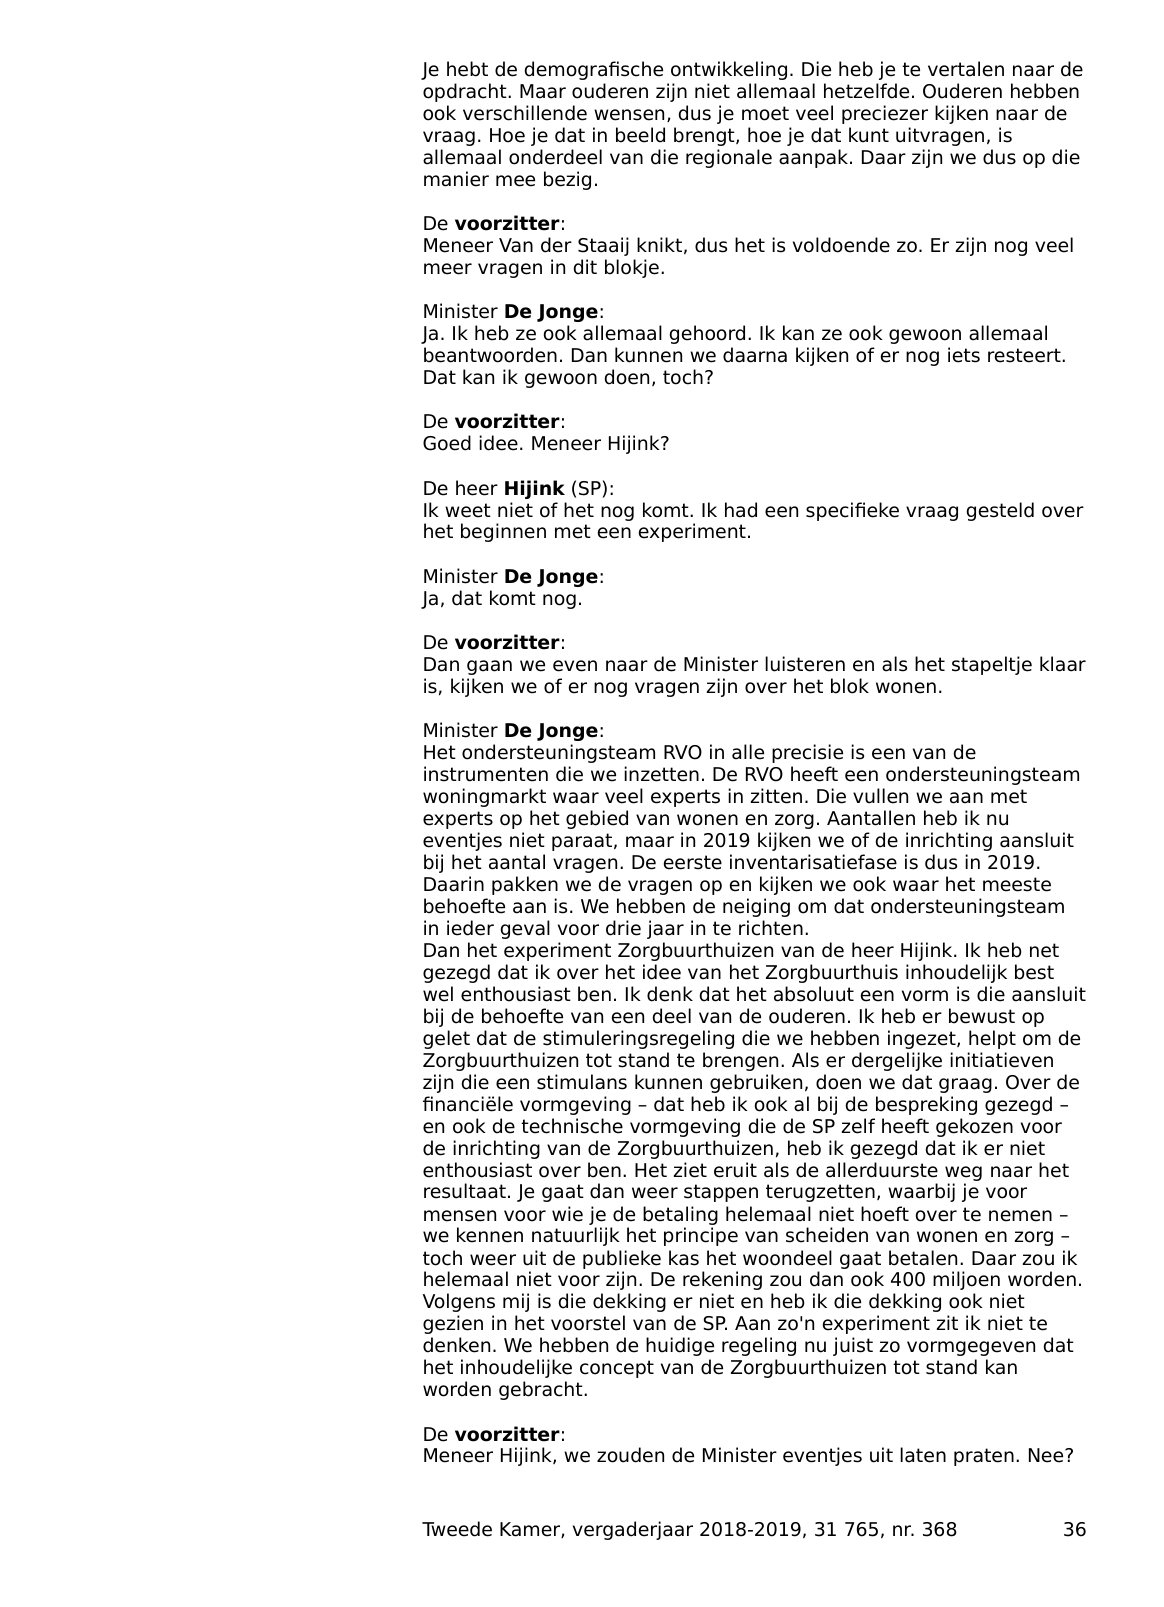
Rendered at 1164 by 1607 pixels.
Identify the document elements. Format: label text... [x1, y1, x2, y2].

text Meneer Hijink, we zouden de Minister eventjes uit laten praten. Nee? [422, 1445, 1087, 1467]
text De voorzitter: [422, 1423, 1087, 1445]
text De voorzitter: [422, 632, 1087, 654]
text Ja, dat komt nog. [422, 588, 1087, 609]
text Minister De Jonge: [422, 301, 1087, 323]
text Je hebt de demografische ontwikkeling. Die heb je te vertalen naar de opdracht. Maar ouderen zijn niet allemaal hetzelfde. Ouderen hebben ook verschillende wensen, dus je moet veel preciezer kijken naar de vraag. Hoe je dat in beeld brengt, hoe je dat kunt uitvragen, is allemaal onderdeel van die regionale aanpak. Daar zijn we dus op die manier mee bezig. [422, 59, 1087, 191]
text Ja. Ik heb ze ook allemaal gehoord. Ik kan ze ook gewoon allemaal beantwoorden. Dan kunnen we daarna kijken of er nog iets resteert. Dat kan ik gewoon doen, toch? [422, 323, 1087, 389]
text De voorzitter: [422, 411, 1087, 433]
text Ik weet niet of het nog komt. Ik had een specifieke vraag gesteld over het beginnen met een experiment. [422, 499, 1087, 543]
text Minister De Jonge: [422, 720, 1087, 742]
text Dan gaan we even naar de Minister luisteren en als het stapeltje klaar is, kijken we of er nog vragen zijn over het blok wonen. [422, 654, 1087, 698]
text Goed idee. Meneer Hijink? [422, 433, 1087, 455]
text Het ondersteuningsteam RVO in alle precisie is een van de instrumenten die we inzetten. De RVO heeft een ondersteuningsteam woningmarkt waar veel experts in zitten. Die vullen we aan met experts op het gebied van wonen en zorg. Aantallen heb ik nu eventjes niet paraat, maar in 2019 kijken we of de inrichting aansluit bij het aantal vragen. De eerste inventarisatiefase is dus in 2019. Daarin pakken we de vragen op en kijken we ook waar het meeste behoefte aan is. We hebben de neiging om dat ondersteuningsteam in ieder geval voor drie jaar in te richten. [422, 742, 1087, 940]
text Dan het experiment Zorgbuurthuizen van de heer Hijink. Ik heb net gezegd dat ik over het idee van het Zorgbuurthuis inhoudelijk best wel enthousiast ben. Ik denk dat het absoluut een vorm is die aansluit bij de behoefte van een deel van de ouderen. Ik heb er bewust op gelet dat de stimuleringsregeling die we hebben ingezet, helpt om de Zorgbuurthuizen tot stand te brengen. Als er dergelijke initiatieven zijn die een stimulans kunnen gebruiken, doen we dat graag. Over de financiële vormgeving – dat heb ik ook al bij de bespreking gezegd – en ook de technische vormgeving die de SP zelf heeft gekozen voor de inrichting van de Zorgbuurthuizen, heb ik gezegd dat ik er niet enthousiast over ben. Het ziet eruit als de allerduurste weg naar het resultaat. Je gaat dan weer stappen terugzetten, waarbij je voor mensen voor wie je de betaling helemaal niet hoeft over te nemen – we kennen natuurlijk het principe van scheiden van wonen en zorg – toch weer uit de publieke kas het woondeel gaat betalen. Daar zou ik helemaal niet voor zijn. De rekening zou dan ook 400 miljoen worden. Volgens mij is die dekking er niet en heb ik die dekking ook niet gezien in het voorstel van de SP. Aan zo'n experiment zit ik niet te denken. We hebben de huidige regeling nu juist zo vormgegeven dat het inhoudelijke concept van de Zorgbuurthuizen tot stand kan worden gebracht. [422, 940, 1087, 1401]
text Minister De Jonge: [422, 566, 1087, 588]
text Meneer Van der Staaij knikt, dus het is voldoende zo. Er zijn nog veel meer vragen in dit blokje. [422, 235, 1087, 279]
text De voorzitter: [422, 213, 1087, 235]
text De heer Hijink (SP): [422, 477, 1087, 499]
